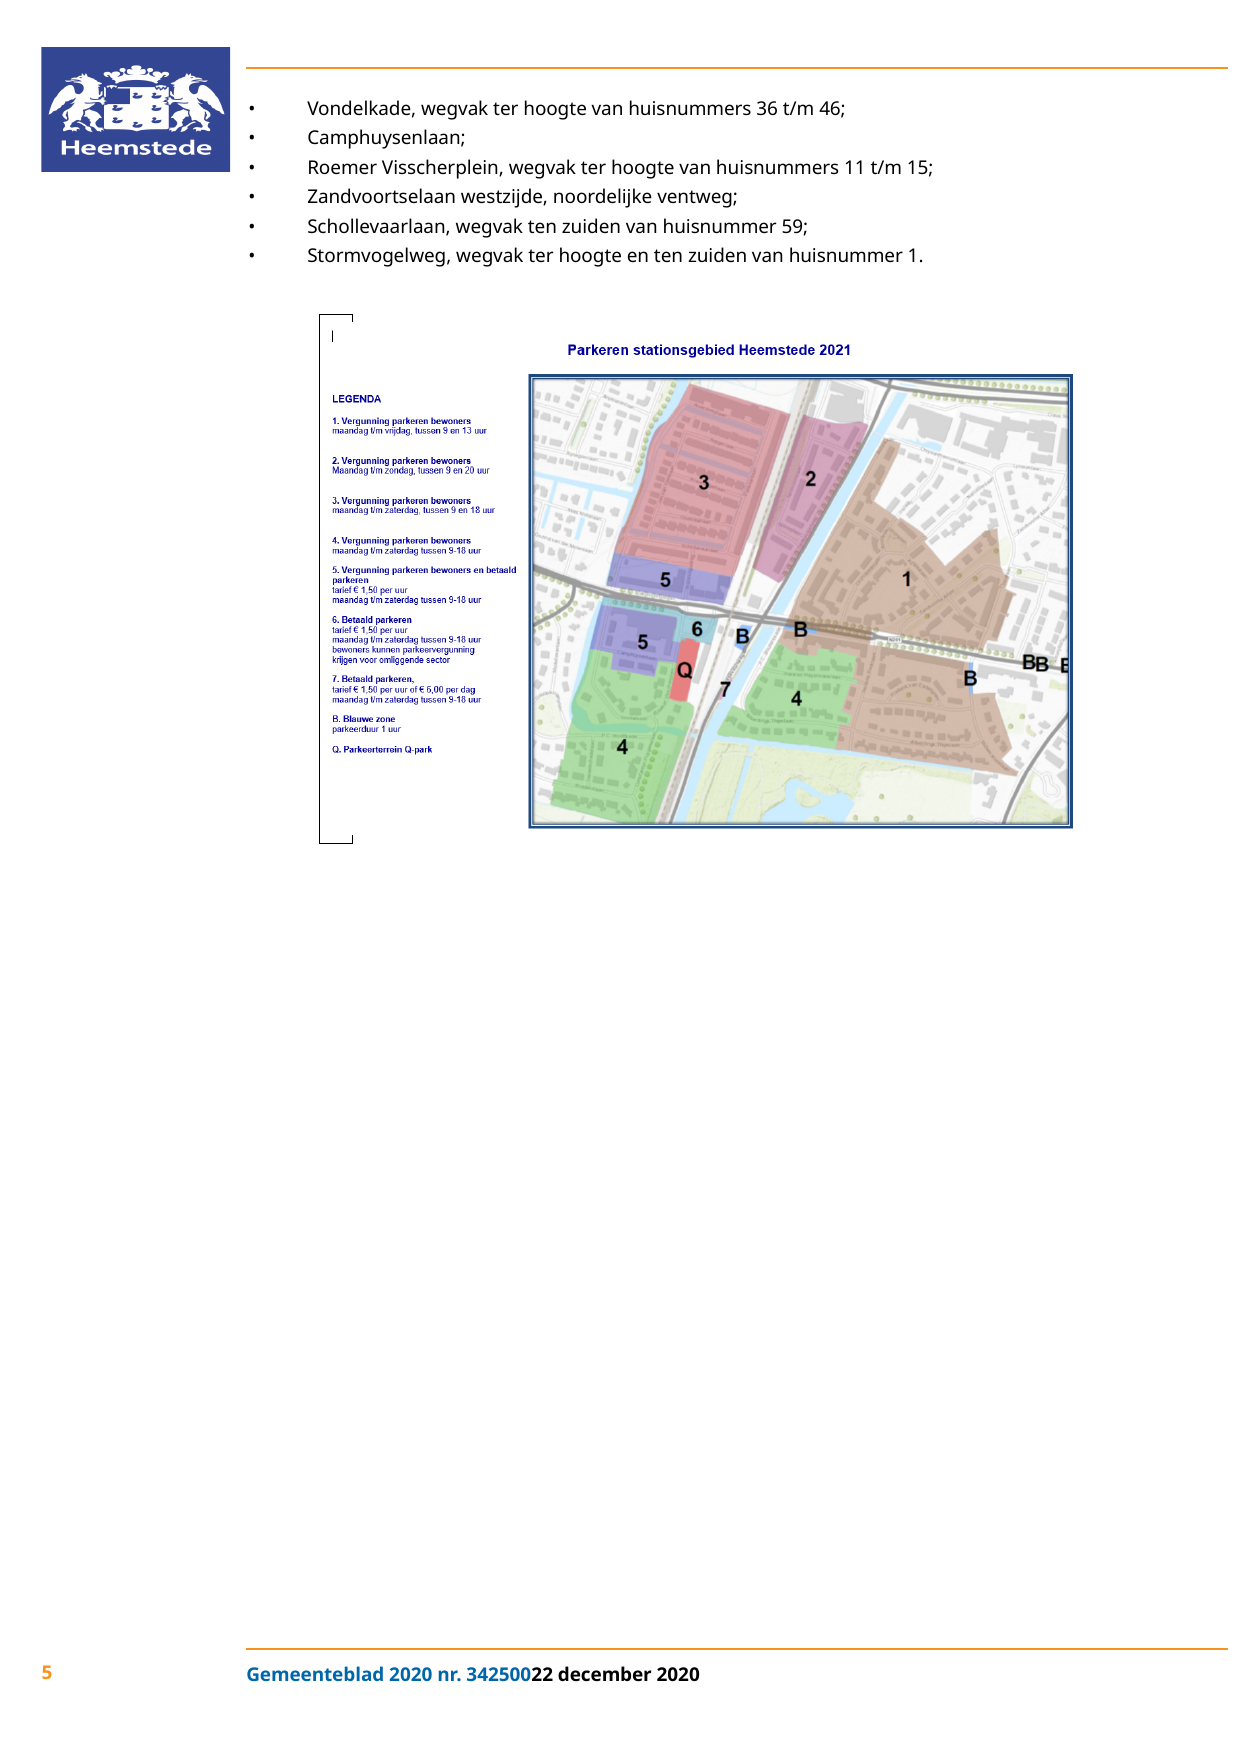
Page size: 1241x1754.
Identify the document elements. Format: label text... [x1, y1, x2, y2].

list Stormvogelweg, wegvak ter hoogte en ten zuiden van huisnummer 1. [248, 243, 1152, 268]
list Zandvoortselaan westzijde, noordelijke ventweg; [248, 183, 1152, 209]
picture [41, 47, 231, 172]
list Roemer Visscherplein, wegvak ter hoogte van huisnummers 11 t/m 15; [248, 154, 1152, 180]
list Vondelkade, wegvak ter hoogte van huisnummers 36 t/m 46; [248, 95, 1152, 121]
picture [327, 322, 1096, 835]
list Schollevaarlaan, wegvak ten zuiden van huisnummer 59; [248, 213, 1152, 239]
list Camphuysenlaan; [248, 124, 1152, 150]
